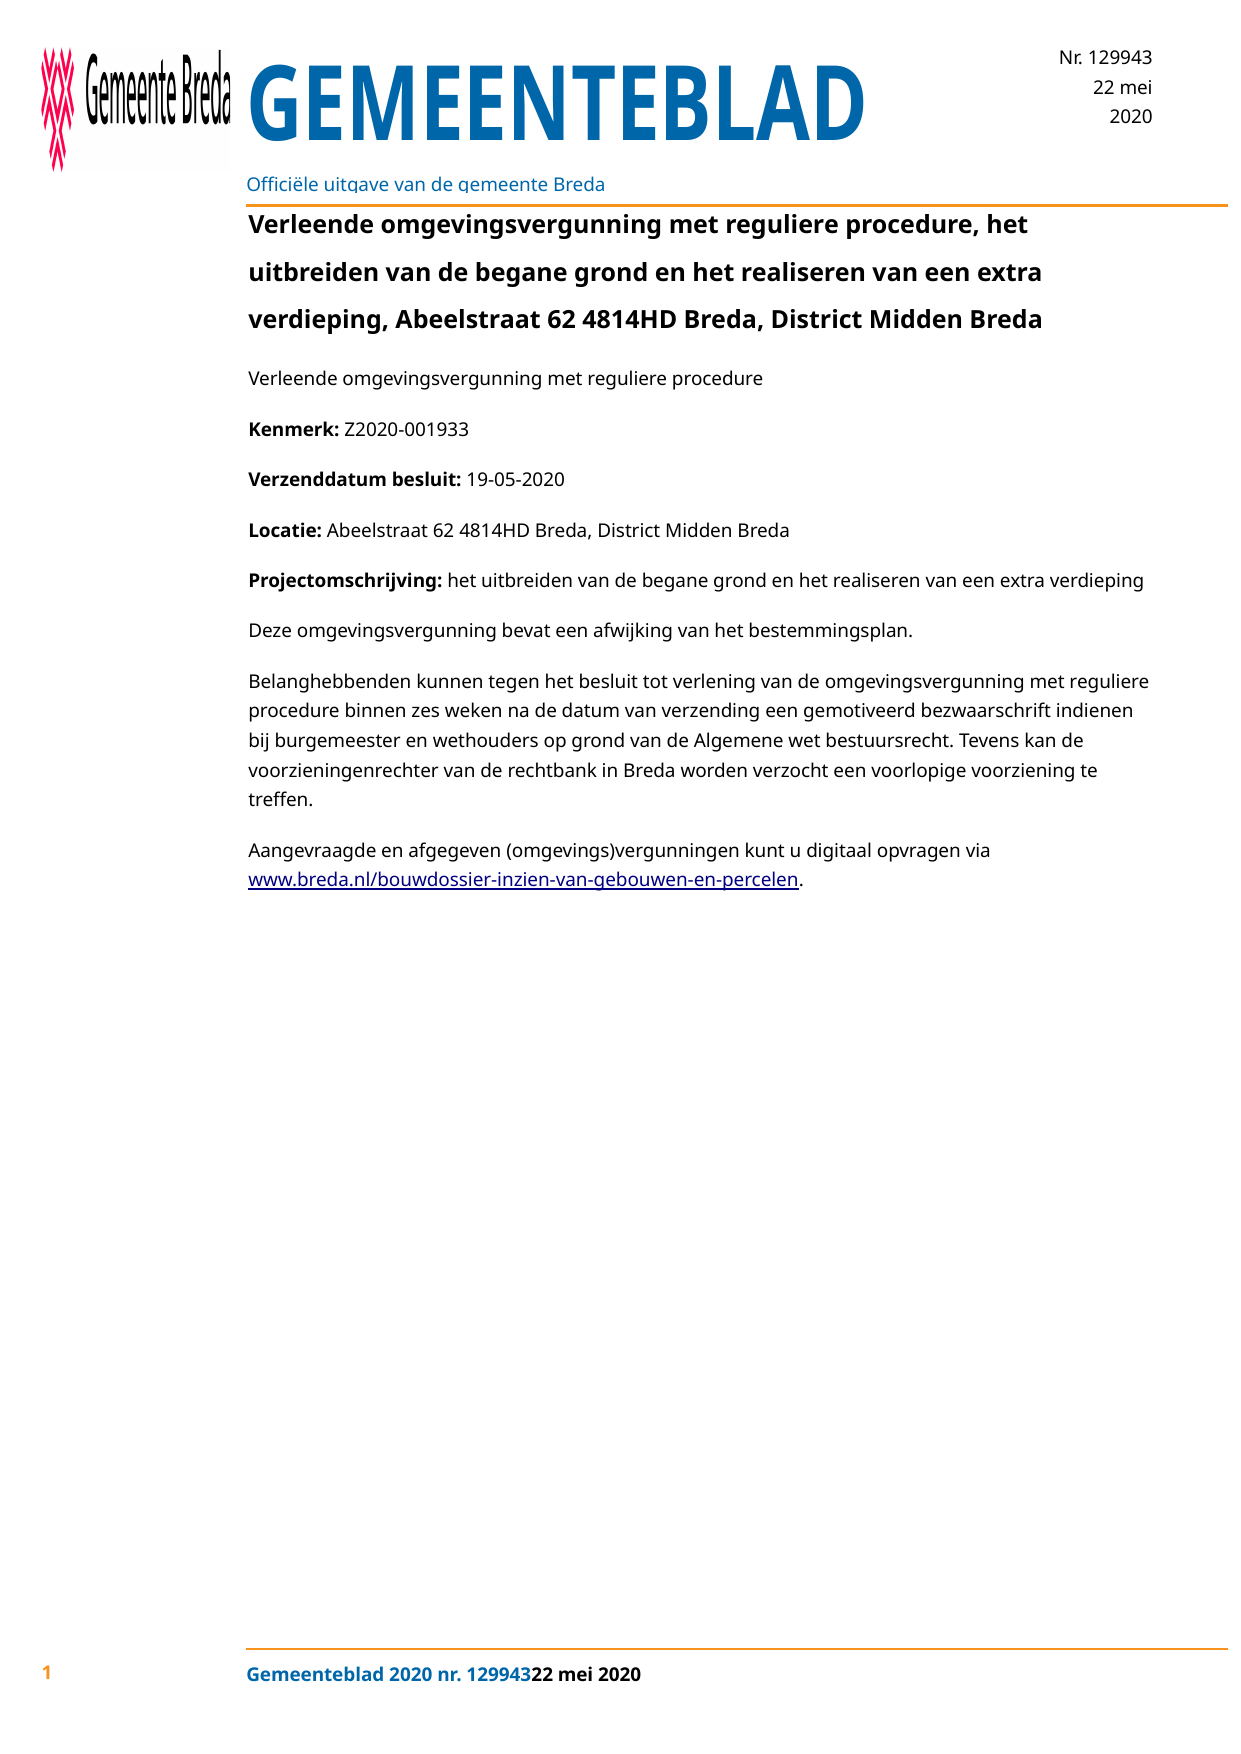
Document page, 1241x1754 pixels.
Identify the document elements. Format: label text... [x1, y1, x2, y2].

picture [41, 47, 231, 172]
text Belanghebbenden kunnen tegen het besluit tot verlening van de omgevingsvergunning met reguliere procedure binnen zes weken na de datum van verzending een gemotiveerd bezwaarschrift indienen bij burgemeester en wethouders op grond van de Algemene wet bestuursrecht. Tevens kan de voorzieningenrechter van de rechtbank in Breda worden verzocht een voorlopige voorziening te treffen. [248, 668, 1152, 812]
text Kenmerk: Z2020-001933 [248, 416, 1152, 442]
text Locatie: Abeelstraat 62 4814HD Breda, District Midden Breda [248, 517, 1152, 542]
text Aangevraagde en afgegeven (omgevings)vergunningen kunt u digitaal opvragen via www.breda.nl/bouwdossier-inzien-van-gebouwen-en-percelen. [248, 837, 1152, 892]
text Verleende omgevingsvergunning met reguliere procedure, het uitbreiden van de begane grond en het realiseren van een extra verdieping, Abeelstraat 62 4814HD Breda, District Midden Breda [248, 207, 1152, 336]
text Projectomschrijving: het uitbreiden van de begane grond en het realiseren van een extra verdieping [248, 567, 1152, 593]
text Deze omgevingsvergunning bevat een afwijking van het bestemmingsplan. [248, 618, 1152, 643]
text Verzenddatum besluit: 19-05-2020 [248, 466, 1152, 492]
text Verleende omgevingsvergunning met reguliere procedure [248, 366, 1152, 391]
